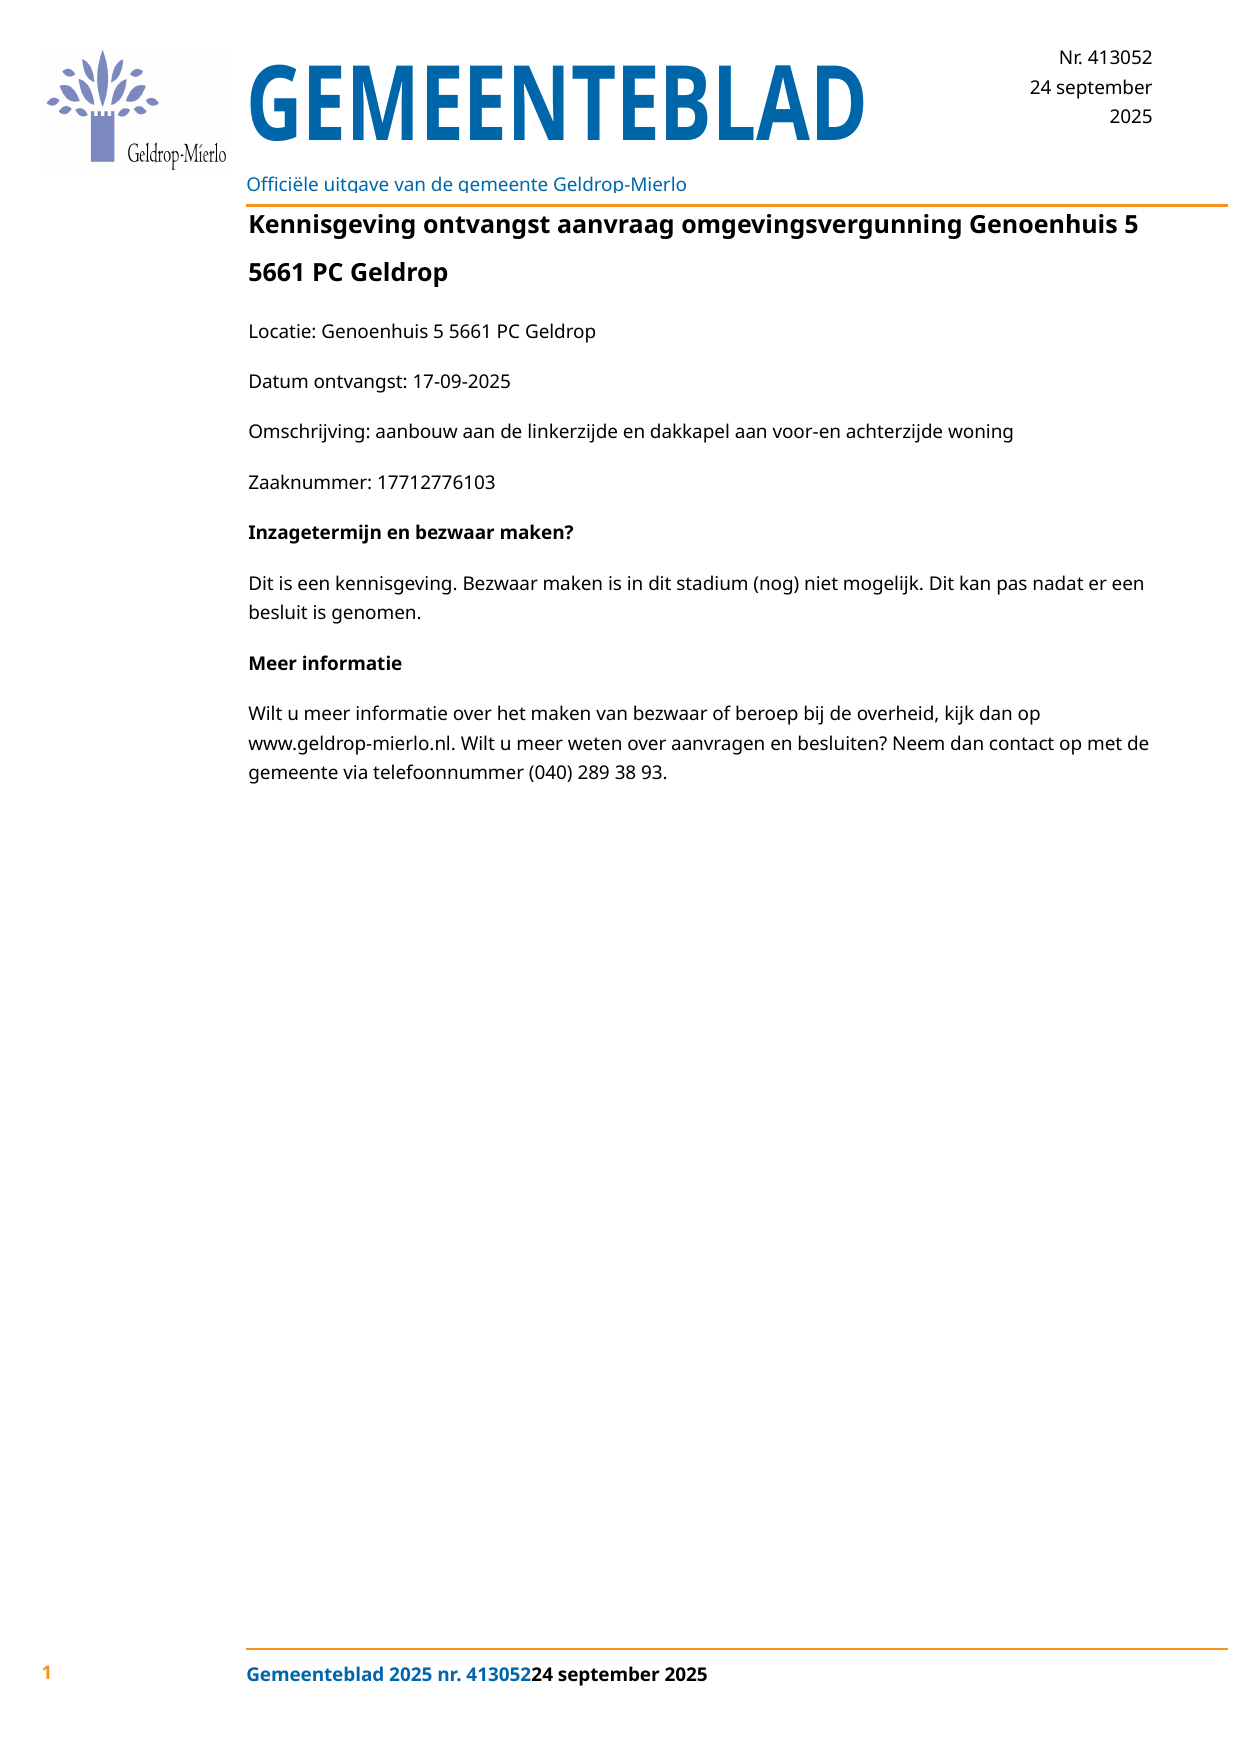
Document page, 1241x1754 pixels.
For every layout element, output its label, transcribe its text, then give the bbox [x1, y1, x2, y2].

text Kennisgeving ontvangst aanvraag omgevingsvergunning Genoenhuis 5 5661 PC Geldrop [248, 207, 1152, 288]
text Dit is een kennisgeving. Bezwaar maken is in dit stadium (nog) niet mogelijk. Dit kan pas nadat er een besluit is genomen. [248, 570, 1152, 625]
text Inzagetermijn en bezwaar maken? [248, 519, 1152, 545]
text Omschrijving: aanbouw aan de linkerzijde en dakkapel aan voor-en achterzijde woning [248, 419, 1152, 444]
text Meer informatie [248, 650, 1152, 676]
text Zaaknummer: 17712776103 [248, 469, 1152, 495]
text Locatie: Genoenhuis 5 5661 PC Geldrop [248, 318, 1152, 344]
text Wilt u meer informatie over het maken van bezwaar of beroep bij de overheid, kijk dan op www.geldrop-mierlo.nl. Wilt u meer weten over aanvragen en besluiten? Neem dan contact op met de gemeente via telefoonnummer (040) 289 38 93. [248, 700, 1152, 785]
picture [41, 47, 231, 172]
text Datum ontvangst: 17-09-2025 [248, 368, 1152, 394]
